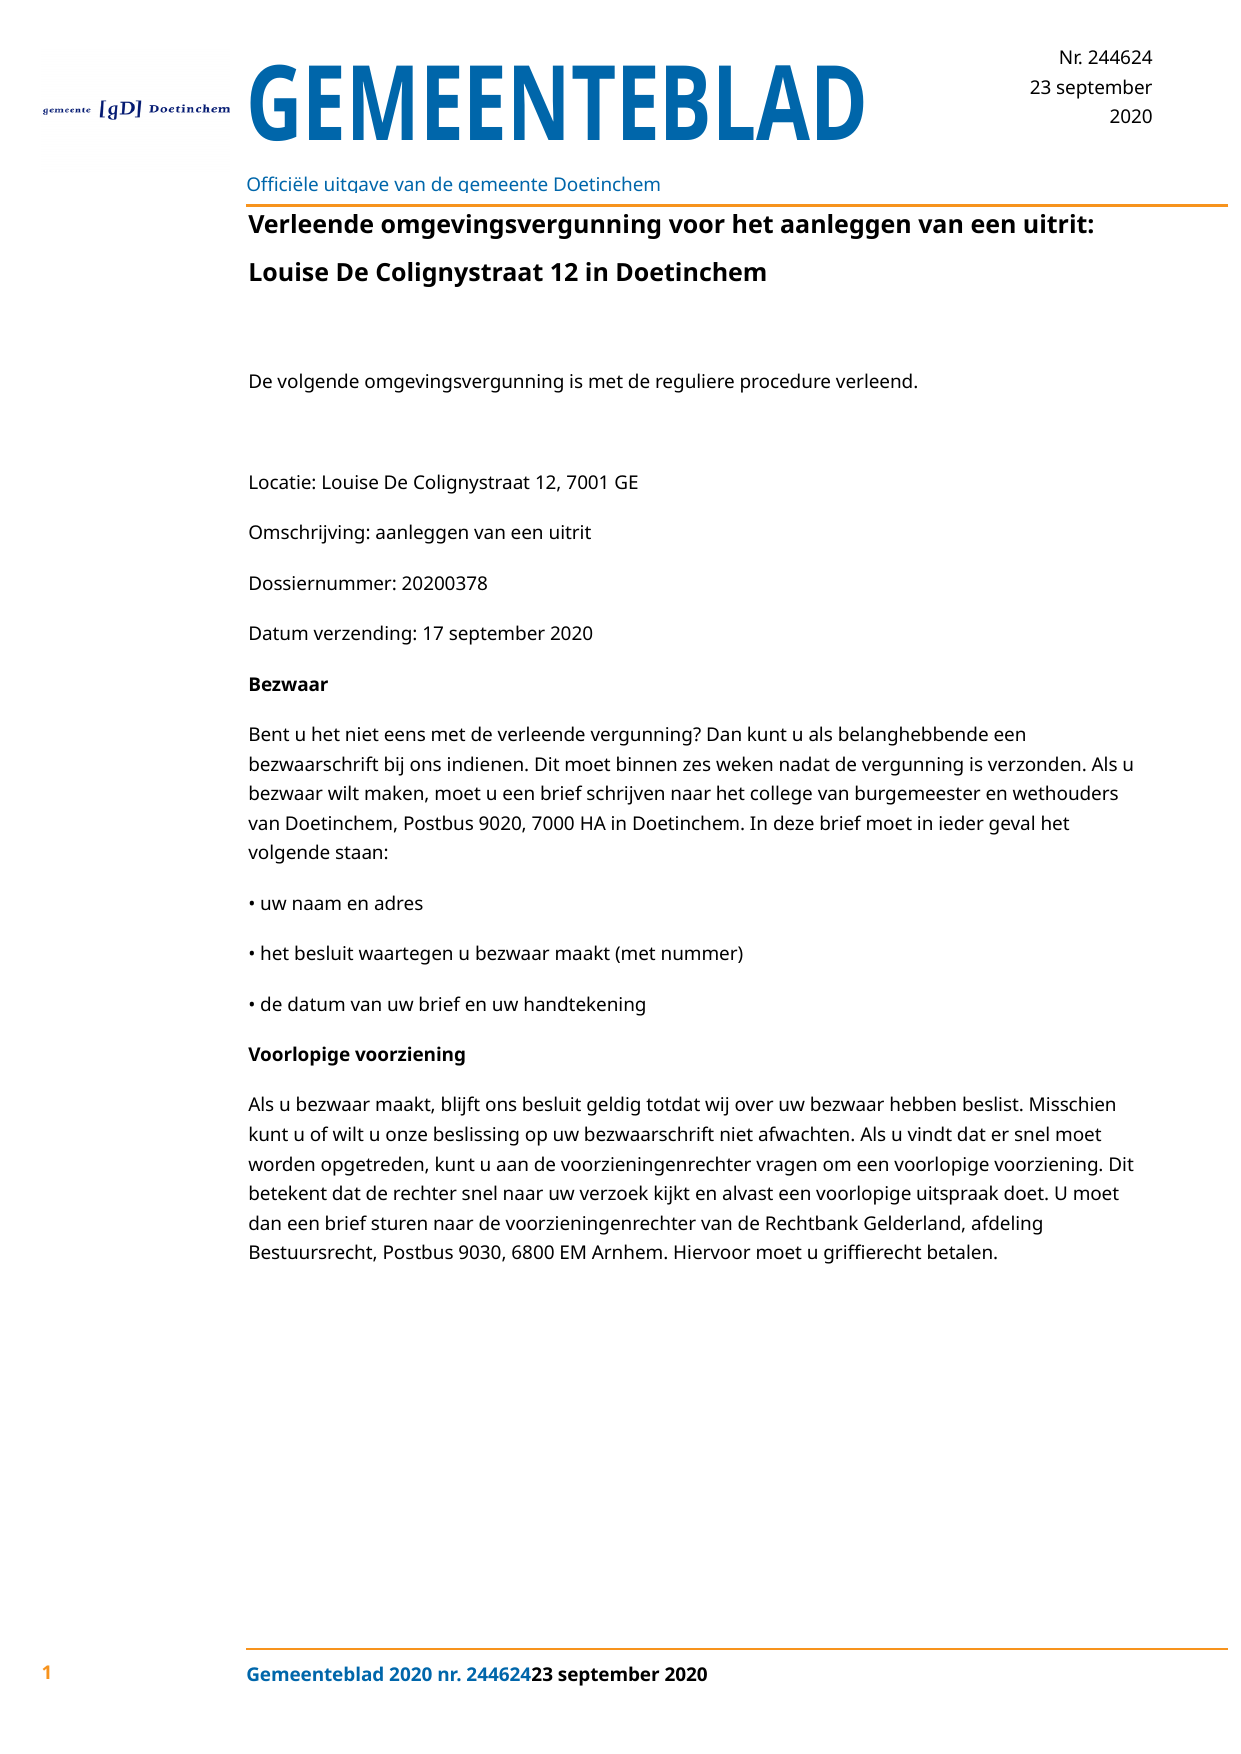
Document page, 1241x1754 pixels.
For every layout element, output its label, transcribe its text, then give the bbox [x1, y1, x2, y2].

text • het besluit waartegen u bezwaar maakt (met nummer) [248, 940, 1152, 966]
text Verleende omgevingsvergunning voor het aanleggen van een uitrit: Louise De Colignystraat 12 in Doetinchem [248, 207, 1152, 288]
text • uw naam en adres [248, 890, 1152, 916]
text Dossiernummer: 20200378 [248, 570, 1152, 596]
text Voorlopige voorziening [248, 1041, 1152, 1067]
text Bezwaar [248, 671, 1152, 697]
text Als u bezwaar maakt, blijft ons besluit geldig totdat wij over uw bezwaar hebben beslist. Misschien kunt u of wilt u onze beslissing op uw bezwaarschrift niet afwachten. Als u vindt dat er snel moet worden opgetreden, kunt u aan de voorzieningenrechter vragen om een voorlopige voorziening. Dit betekent dat de rechter snel naar uw verzoek kijkt en alvast een voorlopige uitspraak doet. U moet dan een brief sturen naar de voorzieningenrechter van de Rechtbank Gelderland, afdeling Bestuursrecht, Postbus 9030, 6800 EM Arnhem. Hiervoor moet u griffierecht betalen. [248, 1092, 1152, 1265]
text Omschrijving: aanleggen van een uitrit [248, 519, 1152, 545]
text Locatie: Louise De Colignystraat 12, 7001 GE [248, 469, 1152, 495]
picture [41, 47, 231, 172]
text Bent u het niet eens met de verleende vergunning? Dan kunt u als belanghebbende een bezwaarschrift bij ons indienen. Dit moet binnen zes weken nadat de vergunning is verzonden. Als u bezwaar wilt maken, moet u een brief schrijven naar het college van burgemeester en wethouders van Doetinchem, Postbus 9020, 7000 HA in Doetinchem. In deze brief moet in ieder geval het volgende staan: [248, 721, 1152, 865]
text • de datum van uw brief en uw handtekening [248, 991, 1152, 1017]
text De volgende omgevingsvergunning is met de reguliere procedure verleend. [248, 368, 1152, 394]
text Datum verzending: 17 september 2020 [248, 620, 1152, 646]
